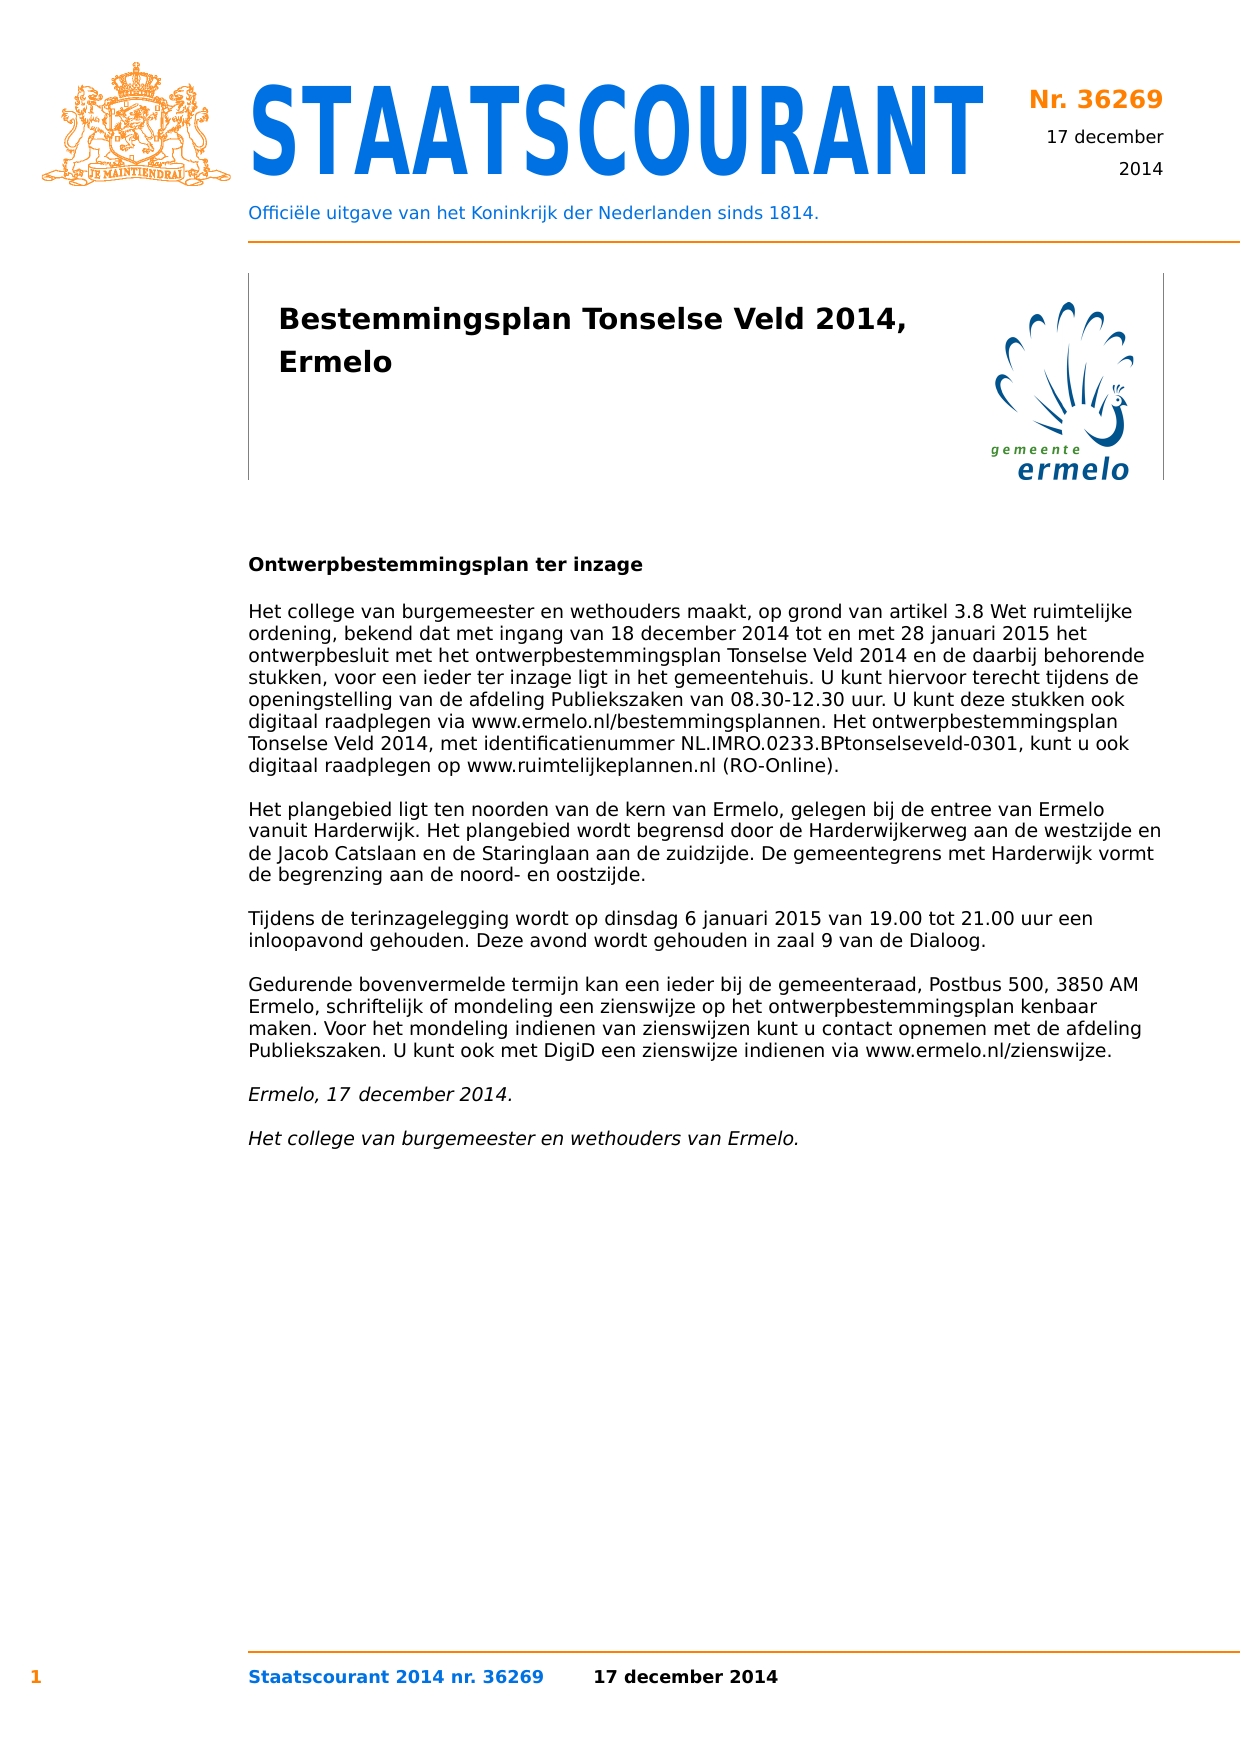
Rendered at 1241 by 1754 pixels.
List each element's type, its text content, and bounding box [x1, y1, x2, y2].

table_cell Officiële uitgave van het Koninkrijk der Nederlanden sinds 1814. [248, 203, 1240, 241]
table_cell 2014 [998, 153, 1240, 203]
picture [41, 62, 231, 186]
subtitle Bestemmingsplan Tonselse Veld 2014, Ermelo [249, 273, 1163, 480]
table_header [25, 62, 248, 241]
picture [991, 302, 1134, 480]
text Het college van burgemeester en wethouders maakt, op grond van artikel 3.8 Wet ruimtelijke ordening, bekend dat met ingang van 18 december 2014 tot en met 28 januari 2015 het ontwerpbesluit met het ontwerpbestemmingsplan Tonselse Veld 2014 en de daarbij behorende stukken, voor een ieder ter inzage ligt in het gemeentehuis. U kunt hiervoor terecht tijdens de openingstelling van de afdeling Publiekszaken van 08.30-12.30 uur. U kunt deze stukken ook digitaal raadplegen via www.ermelo.nl/bestemmingsplannen. Het ontwerpbestemmingsplan Tonselse Veld 2014, met identificatienummer NL.IMRO.0233.BPtonselseveld-0301, kunt u ook digitaal raadplegen op www.ruimtelijkeplannen.nl (RO-Online). [248, 601, 1163, 777]
text Ermelo, 17 december 2014. [248, 1084, 1163, 1106]
table_header Nr. 36269 [998, 62, 1240, 121]
table_cell 17 december [998, 121, 1240, 153]
text Het college van burgemeester en wethouders van Ermelo. [248, 1128, 1163, 1150]
text Het plangebied ligt ten noorden van de kern van Ermelo, gelegen bij de entree van Ermelo vanuit Harderwijk. Het plangebied wordt begrensd door de Harderwijkerweg aan de westzijde en de Jacob Catslaan en de Staringlaan aan de zuidzijde. De gemeentegrens met Harderwijk vormt de begrenzing aan de noord- en oostzijde. [248, 798, 1163, 886]
text Gedurende bovenvermelde termijn kan een ieder bij de gemeenteraad, Postbus 500, 3850 AM Ermelo, schriftelijk of mondeling een zienswijze op het ontwerpbestemmingsplan kenbaar maken. Voor het mondeling indienen van zienswijzen kunt u contact opnemen met de afdeling Publiekszaken. U kunt ook met DigiD een zienswijze indienen via www.ermelo.nl/zienswijze. [248, 974, 1163, 1062]
subtitle Ontwerpbestemmingsplan ter inzage [248, 554, 1163, 576]
text Tijdens de terinzagelegging wordt op dinsdag 6 januari 2015 van 19.00 tot 21.00 uur een inloopavond gehouden. Deze avond wordt gehouden in zaal 9 van de Dialoog. [248, 908, 1163, 952]
table_header STAATSCOURANT [248, 62, 998, 203]
